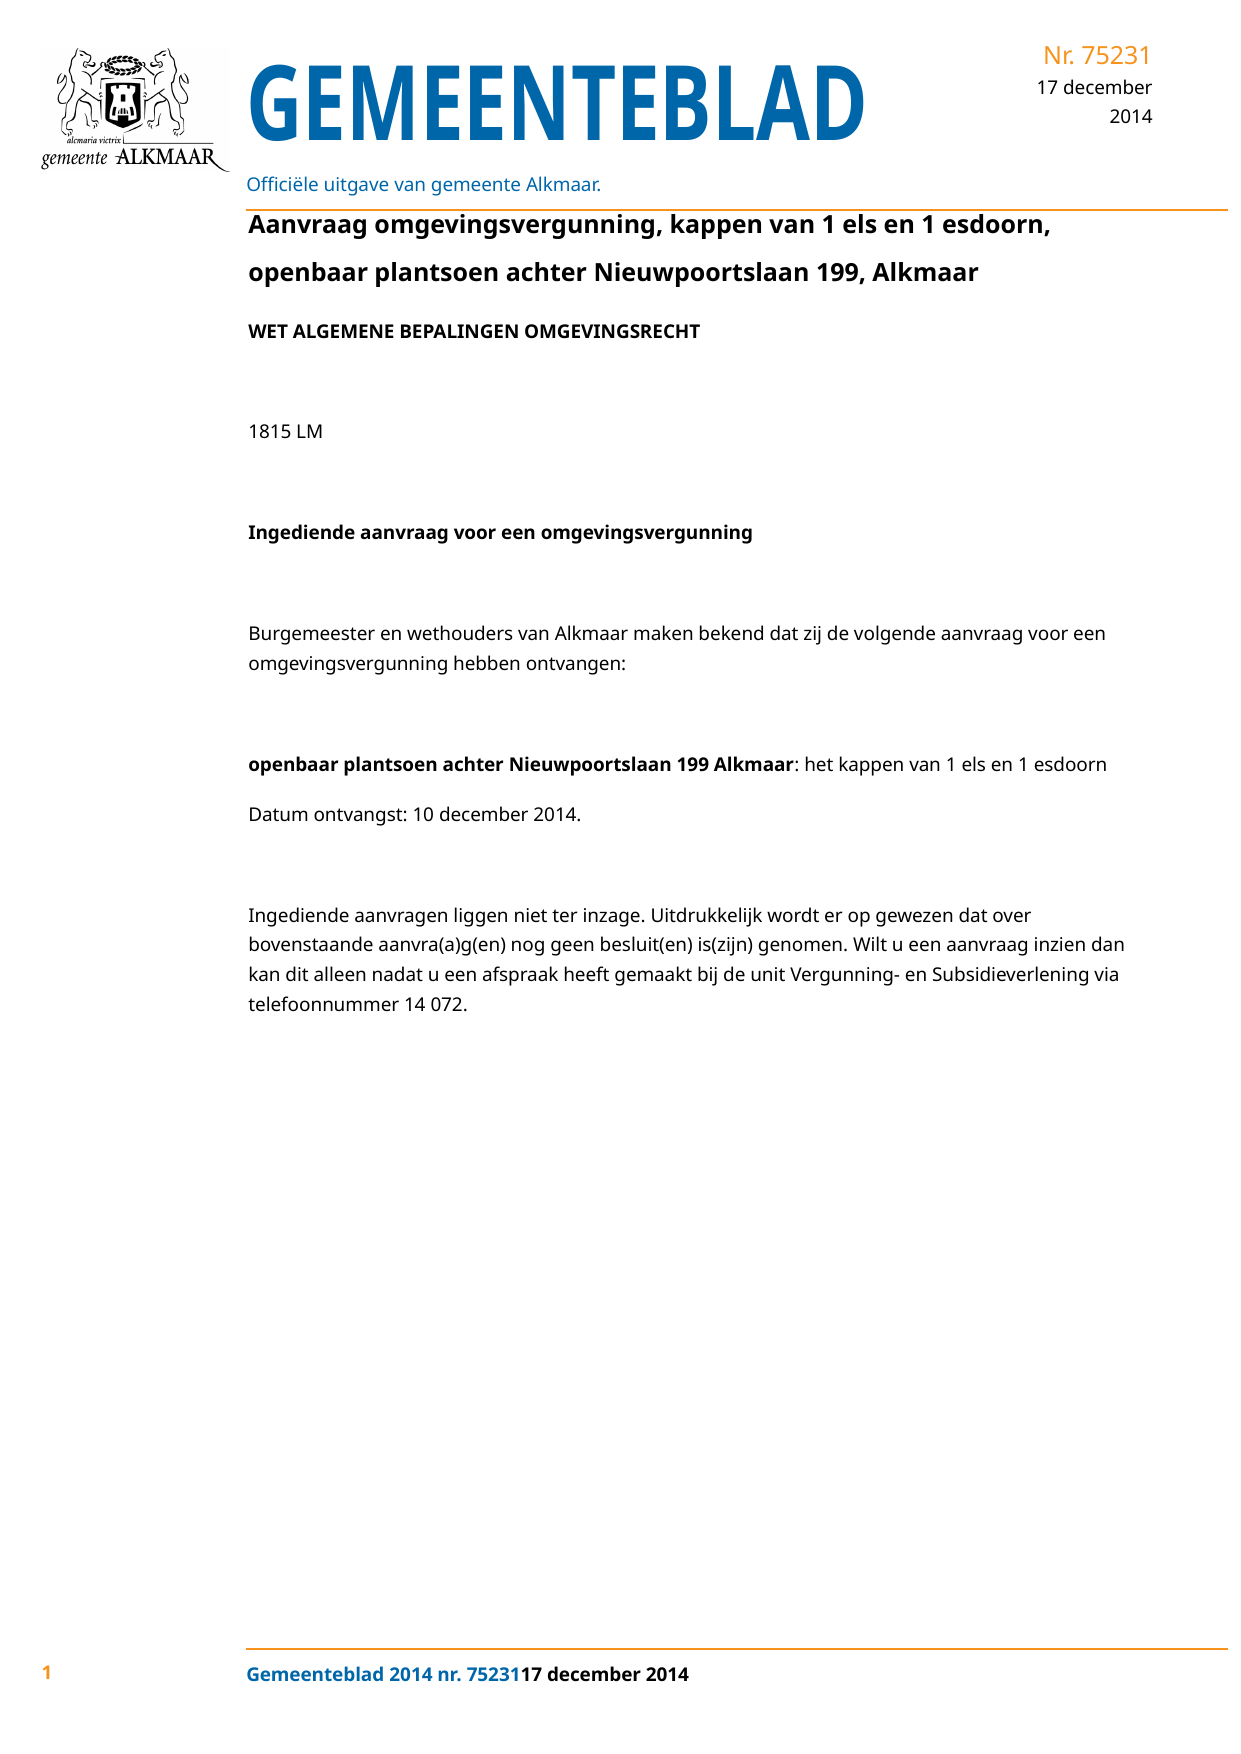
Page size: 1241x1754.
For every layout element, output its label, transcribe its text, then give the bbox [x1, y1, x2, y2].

text WET ALGEMENE BEPALINGEN OMGEVINGSRECHT [248, 318, 1152, 344]
text openbaar plantsoen achter Nieuwpoortslaan 199 Alkmaar: het kappen van 1 els en 1 esdoorn [248, 751, 1152, 777]
text Datum ontvangst: 10 december 2014. [248, 801, 1152, 827]
picture [41, 47, 231, 172]
text Aanvraag omgevingsvergunning, kappen van 1 els en 1 esdoorn, openbaar plantsoen achter Nieuwpoortslaan 199, Alkmaar [248, 211, 1152, 288]
text 1815 LM [248, 419, 1152, 444]
text Burgemeester en wethouders van Alkmaar maken bekend dat zij de volgende aanvraag voor een omgevingsvergunning hebben ontvangen: [248, 620, 1152, 676]
text Ingediende aanvraag voor een omgevingsvergunning [248, 519, 1152, 545]
text Ingediende aanvragen liggen niet ter inzage. Uitdrukkelijk wordt er op gewezen dat over bovenstaande aanvra(a)g(en) nog geen besluit(en) is(zijn) genomen. Wilt u een aanvraag inzien dan kan dit alleen nadat u een afspraak heeft gemaakt bij de unit Vergunning- en Subsidieverlening via telefoonnummer 14 072. [248, 902, 1152, 1017]
